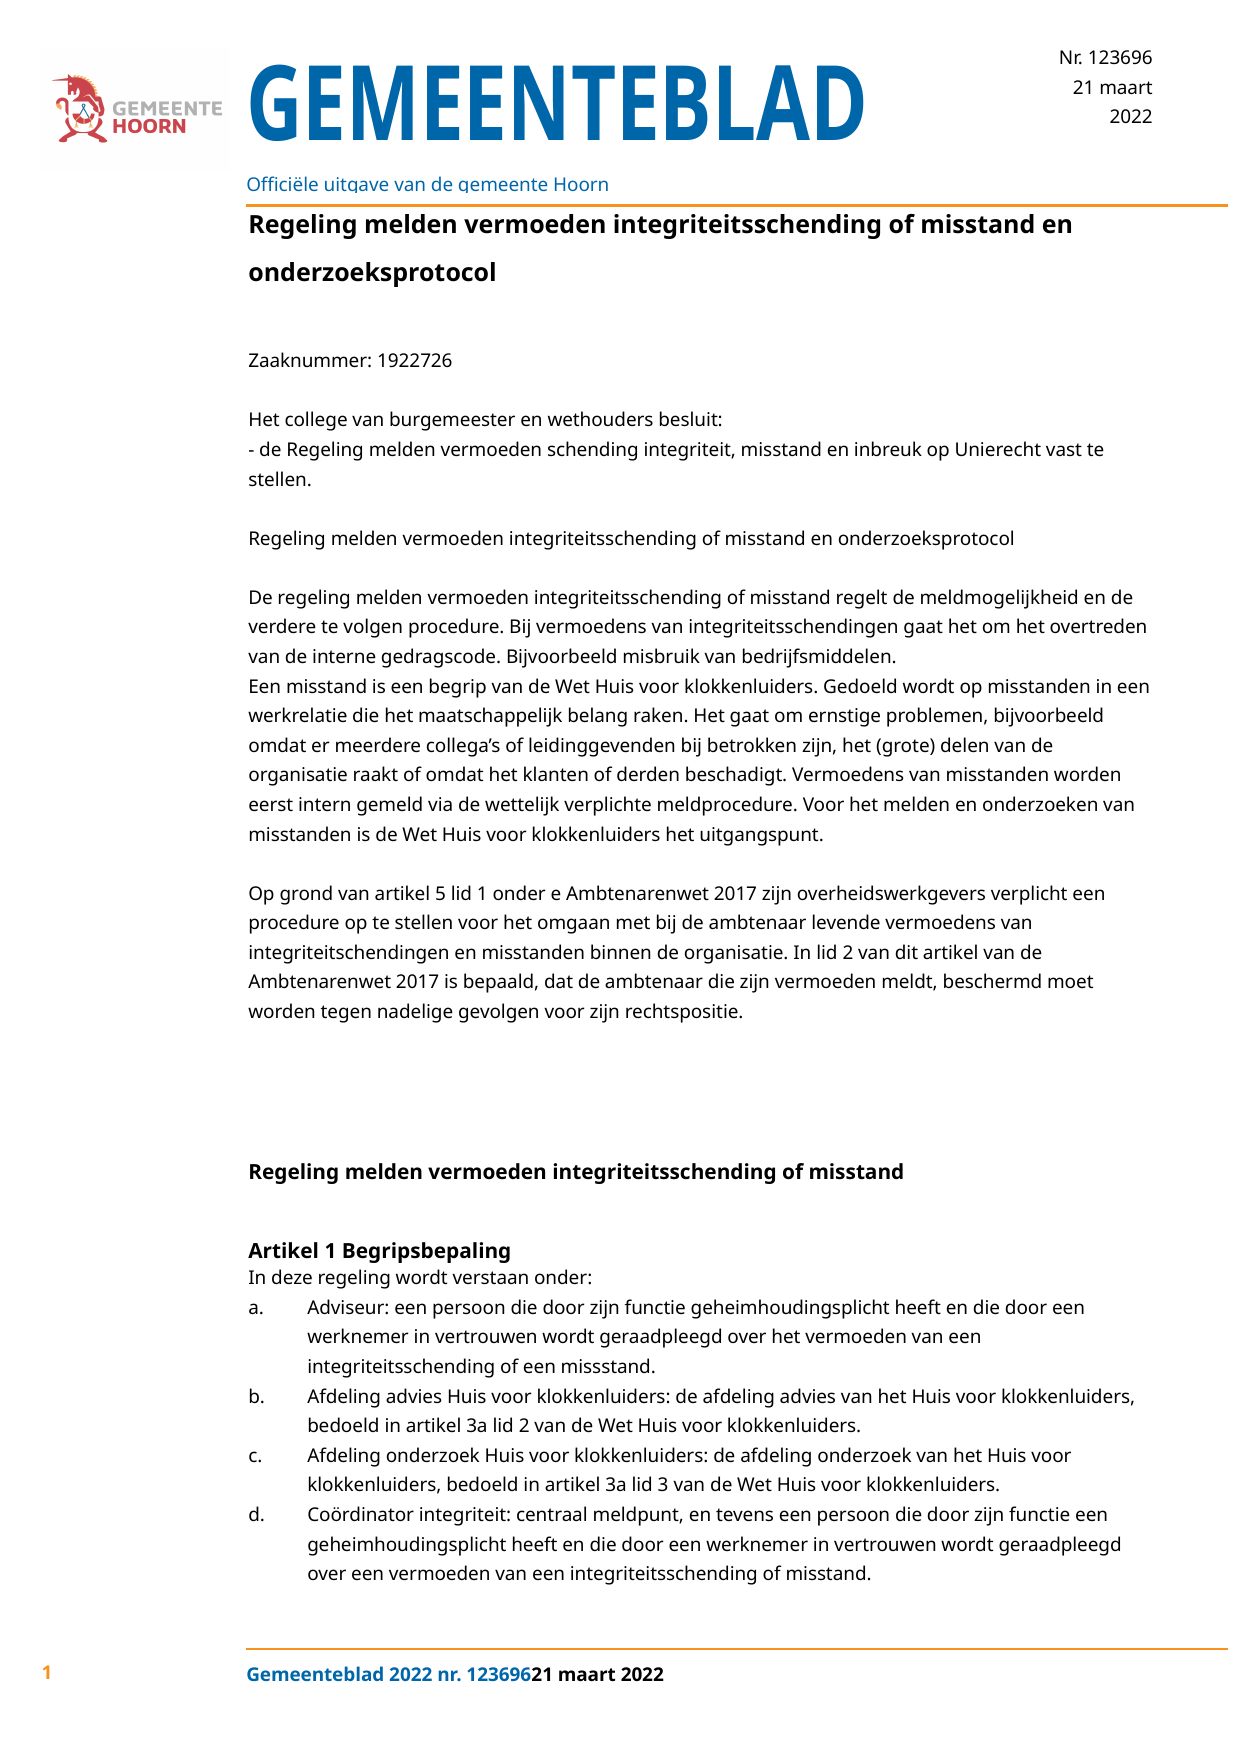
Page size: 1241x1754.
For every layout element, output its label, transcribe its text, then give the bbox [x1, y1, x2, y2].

text Regeling melden vermoeden integriteitsschending of misstand en onderzoeksprotocol [248, 525, 1152, 551]
text Op grond van artikel 5 lid 1 onder e Ambtenarenwet 2017 zijn overheidswerkgevers verplicht een procedure op te stellen voor het omgaan met bij de ambtenaar levende vermoedens van integriteitschendingen en misstanden binnen de organisatie. In lid 2 van dit artikel van de Ambtenarenwet 2017 is bepaald, dat de ambtenaar die zijn vermoeden meldt, beschermd moet worden tegen nadelige gevolgen voor zijn rechtspositie. [248, 880, 1152, 1024]
picture [41, 47, 231, 172]
text Regeling melden vermoeden integriteitsschending of misstand en onderzoeksprotocol [248, 207, 1152, 288]
text Zaaknummer: 1922726 [248, 347, 1152, 373]
text Het college van burgemeester en wethouders besluit: [248, 407, 1152, 432]
text Regeling melden vermoeden integriteitsschending of misstand [248, 1157, 1152, 1186]
text Artikel 1 Begripsbepaling [248, 1236, 1152, 1264]
list Afdeling advies Huis voor klokkenluiders: de afdeling advies van het Huis voor klokkenluiders, bedoeld in artikel 3a lid 2 van de Wet Huis voor klokkenluiders. [248, 1383, 1152, 1438]
text - de Regeling melden vermoeden schending integriteit, misstand en inbreuk op Unierecht vast te stellen. [248, 436, 1152, 492]
text In deze regeling wordt verstaan onder: [248, 1264, 1152, 1290]
list Coördinator integriteit: centraal meldpunt, en tevens een persoon die door zijn functie een geheimhoudingsplicht heeft en die door een werknemer in vertrouwen wordt geraadpleegd over een vermoeden van een integriteitsschending of misstand. [248, 1501, 1152, 1586]
list Afdeling onderzoek Huis voor klokkenluiders: de afdeling onderzoek van het Huis voor klokkenluiders, bedoeld in artikel 3a lid 3 van de Wet Huis voor klokkenluiders. [248, 1442, 1152, 1497]
text De regeling melden vermoeden integriteitsschending of misstand regelt de meldmogelijkheid en de verdere te volgen procedure. Bij vermoedens van integriteitsschendingen gaat het om het overtreden van de interne gedragscode. Bijvoorbeeld misbruik van bedrijfsmiddelen. [248, 584, 1152, 669]
list Adviseur: een persoon die door zijn functie geheimhoudingsplicht heeft en die door een werknemer in vertrouwen wordt geraadpleegd over het vermoeden van een integriteitsschending of een missstand. [248, 1294, 1152, 1379]
text Een misstand is een begrip van de Wet Huis voor klokkenluiders. Gedoeld wordt op misstanden in een werkrelatie die het maatschappelijk belang raken. Het gaat om ernstige problemen, bijvoorbeeld omdat er meerdere collega’s of leidinggevenden bij betrokken zijn, het (grote) delen van de organisatie raakt of omdat het klanten of derden beschadigt. Vermoedens van misstanden worden eerst intern gemeld via de wettelijk verplichte meldprocedure. Voor het melden en onderzoeken van misstanden is de Wet Huis voor klokkenluiders het uitgangspunt. [248, 673, 1152, 847]
